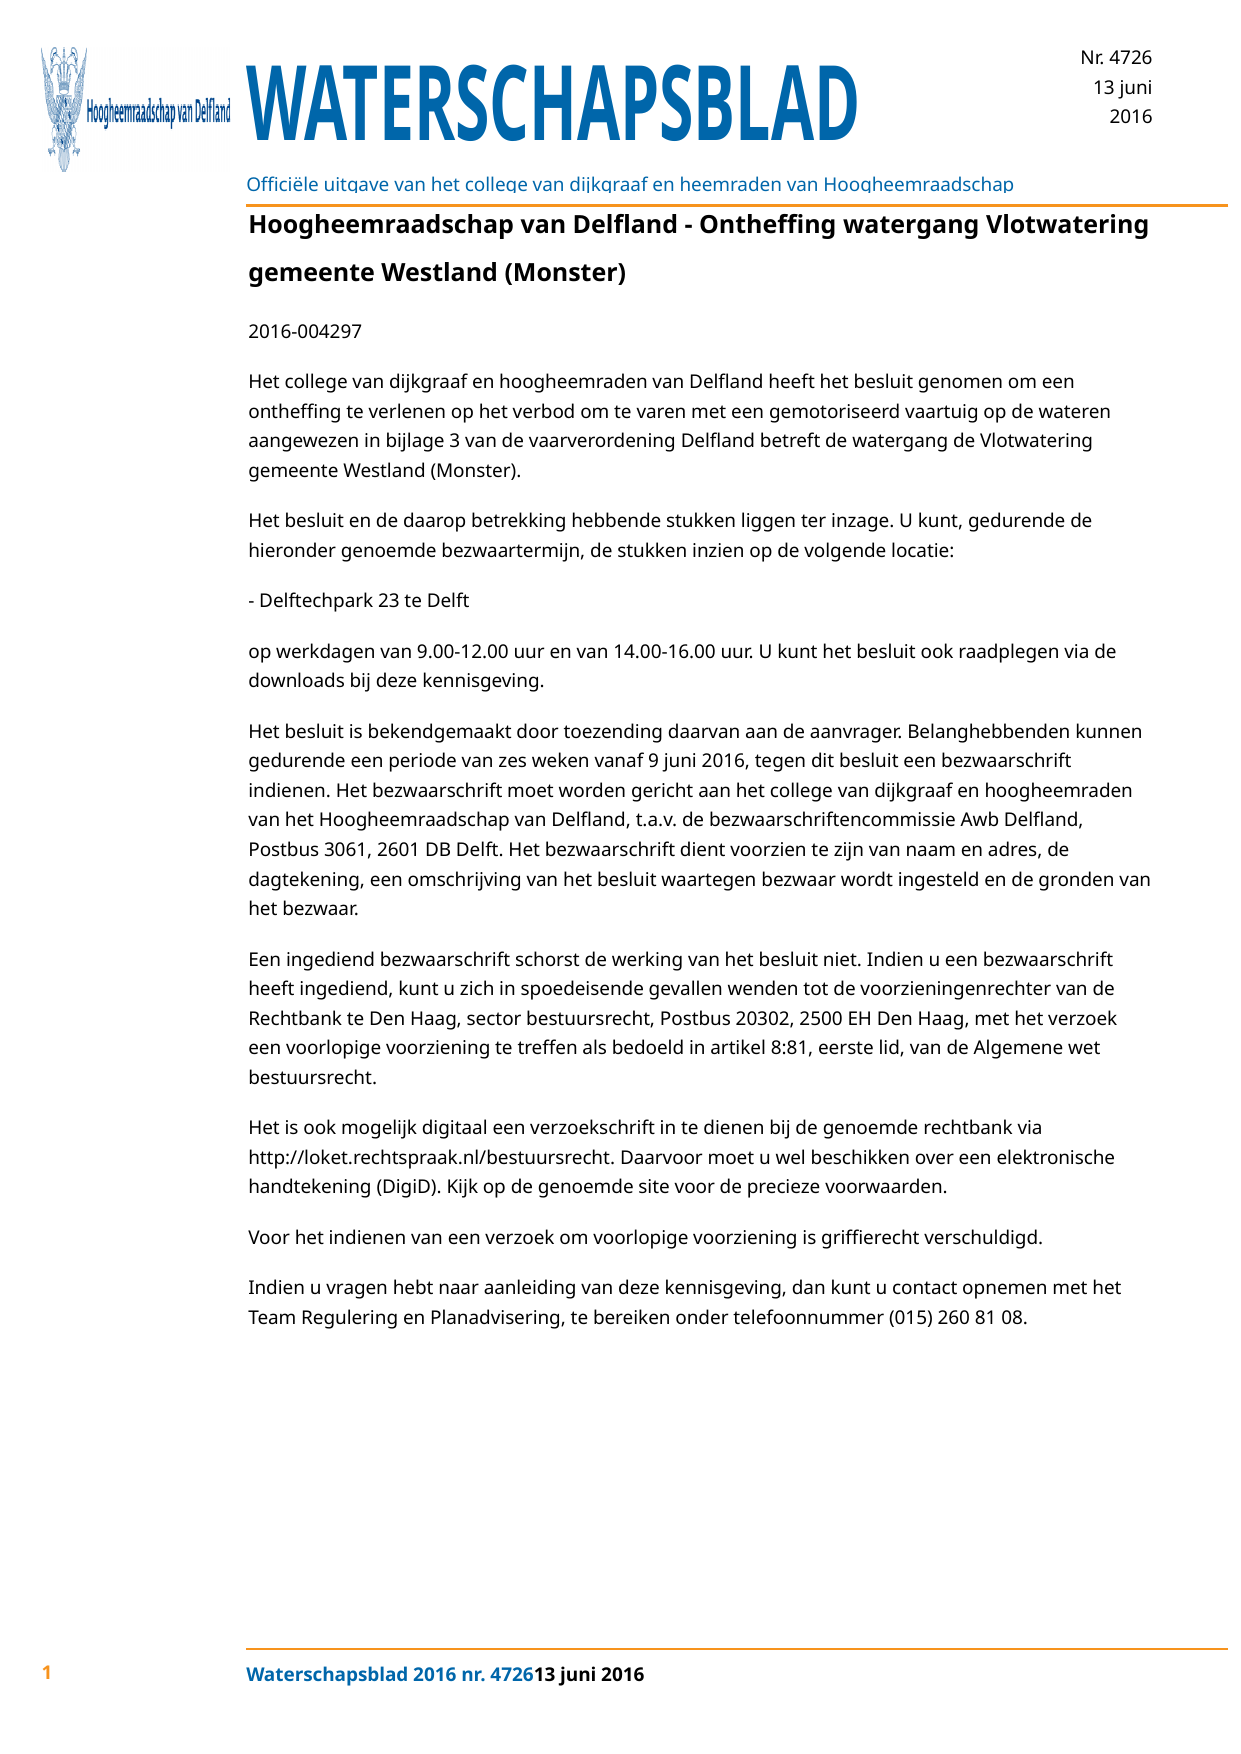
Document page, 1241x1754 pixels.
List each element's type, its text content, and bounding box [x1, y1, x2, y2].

text Een ingediend bezwaarschrift schorst de werking van het besluit niet. Indien u een bezwaarschrift heeft ingediend, kunt u zich in spoedeisende gevallen wenden tot de voorzieningenrechter van de Rechtbank te Den Haag, sector bestuursrecht, Postbus 20302, 2500 EH Den Haag, met het verzoek een voorlopige voorziening te treffen als bedoeld in artikel 8:81, eerste lid, van de Algemene wet bestuursrecht. [248, 946, 1152, 1090]
text Indien u vragen hebt naar aanleiding van deze kennisgeving, dan kunt u contact opnemen met het Team Regulering en Planadvisering, te bereiken onder telefoonnummer (015) 260 81 08. [248, 1274, 1152, 1330]
text Het is ook mogelijk digitaal een verzoekschrift in te dienen bij de genoemde rechtbank via http://loket.rechtspraak.nl/bestuursrecht. Daarvoor moet u wel beschikken over een elektronische handtekening (DigiD). Kijk op de genoemde site voor de precieze voorwaarden. [248, 1114, 1152, 1199]
text op werkdagen van 9.00-12.00 uur en van 14.00-16.00 uur. U kunt het besluit ook raadplegen via de downloads bij deze kennisgeving. [248, 638, 1152, 693]
text Voor het indienen van een verzoek om voorlopige voorziening is griffierecht verschuldigd. [248, 1224, 1152, 1250]
text - Delftechpark 23 te Delft [248, 587, 1152, 613]
text 2016-004297 [248, 318, 1152, 344]
text Het besluit is bekendgemaakt door toezending daarvan aan de aanvrager. Belanghebbenden kunnen gedurende een periode van zes weken vanaf 9 juni 2016, tegen dit besluit een bezwaarschrift indienen. Het bezwaarschrift moet worden gericht aan het college van dijkgraaf en hoogheemraden van het Hoogheemraadschap van Delfland, t.a.v. de bezwaarschriftencommissie Awb Delfland, Postbus 3061, 2601 DB Delft. Het bezwaarschrift dient voorzien te zijn van naam en adres, de dagtekening, een omschrijving van het besluit waartegen bezwaar wordt ingesteld en de gronden van het bezwaar. [248, 718, 1152, 921]
picture [41, 47, 231, 172]
text Het besluit en de daarop betrekking hebbende stukken liggen ter inzage. U kunt, gedurende de hieronder genoemde bezwaartermijn, de stukken inzien op de volgende locatie: [248, 507, 1152, 563]
text Hoogheemraadschap van Delfland - Ontheffing watergang Vlotwatering gemeente Westland (Monster) [248, 207, 1152, 288]
text Het college van dijkgraaf en hoogheemraden van Delfland heeft het besluit genomen om een ontheffing te verlenen op het verbod om te varen met een gemotoriseerd vaartuig op de wateren aangewezen in bijlage 3 van de vaarverordening Delfland betreft de watergang de Vlotwatering gemeente Westland (Monster). [248, 368, 1152, 483]
